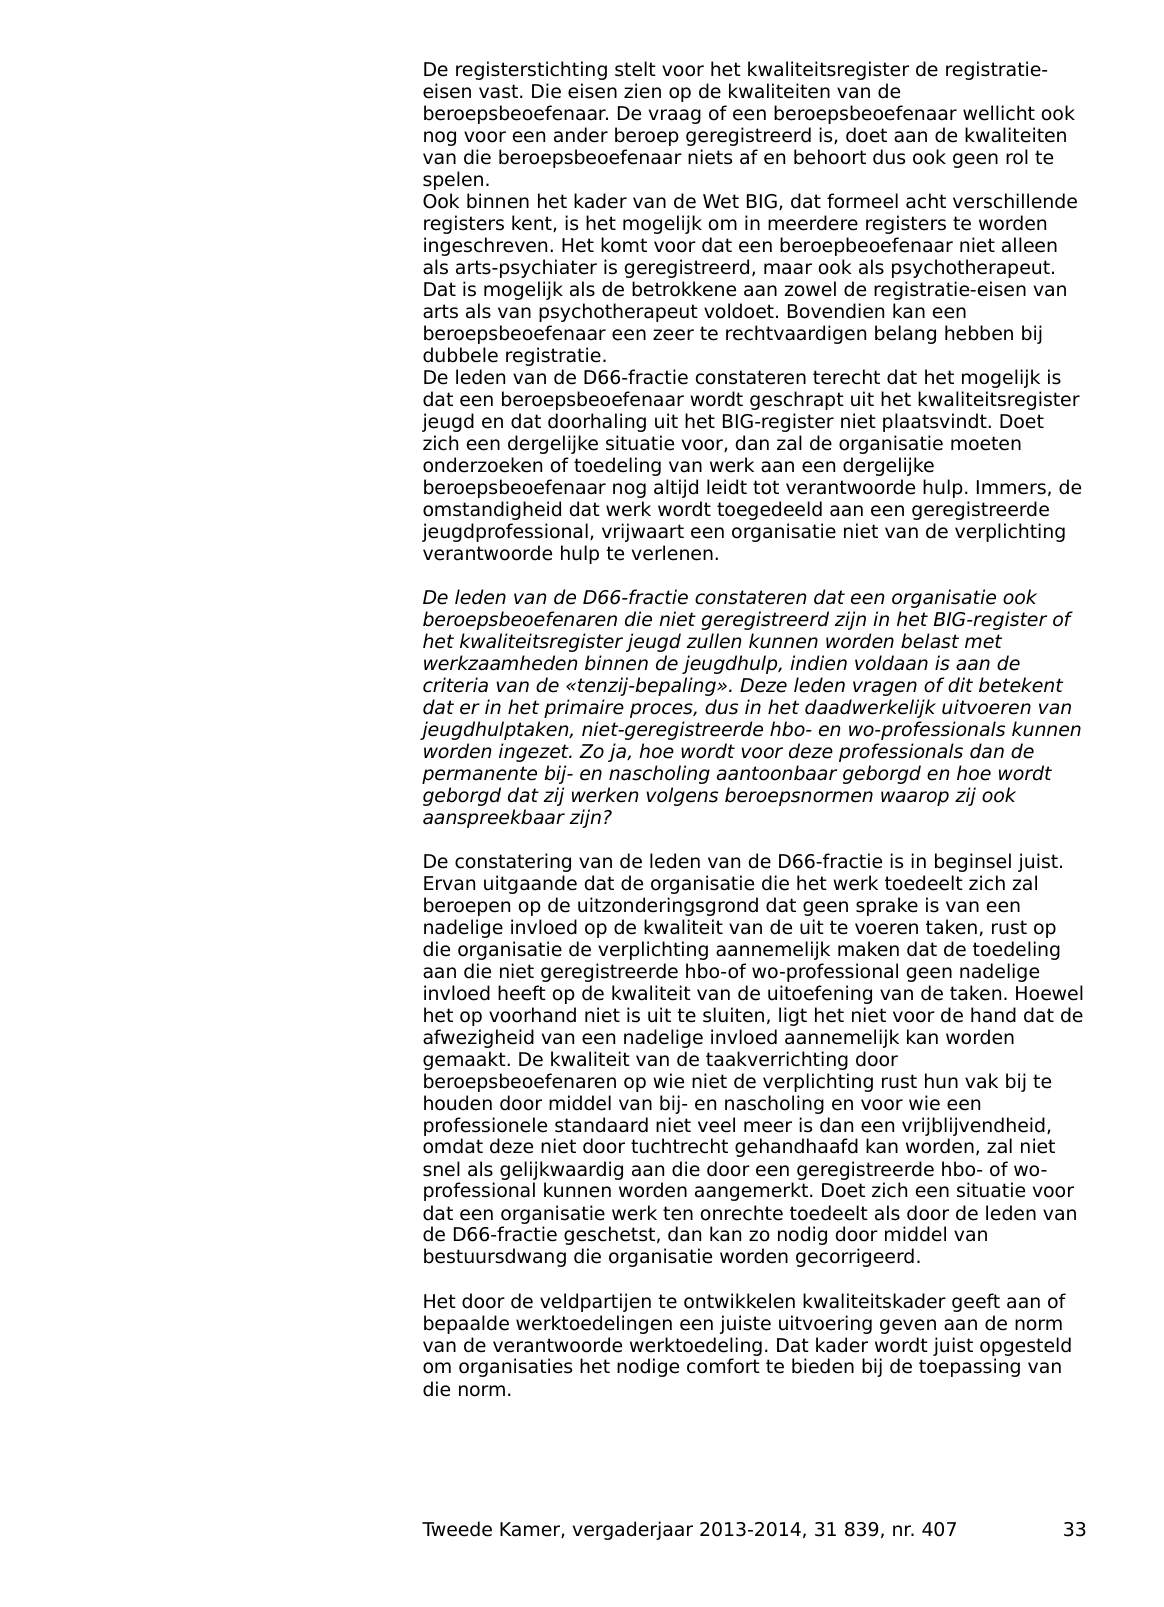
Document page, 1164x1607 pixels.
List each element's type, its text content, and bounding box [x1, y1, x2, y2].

text Het door de veldpartijen te ontwikkelen kwaliteitskader geeft aan of bepaalde werktoedelingen een juiste uitvoering geven aan de norm van de verantwoorde werktoedeling. Dat kader wordt juist opgesteld om organisaties het nodige comfort te bieden bij de toepassing van die norm. [422, 1291, 1087, 1400]
text De leden van de D66-fractie constateren terecht dat het mogelijk is dat een beroepsbeoefenaar wordt geschrapt uit het kwaliteitsregister jeugd en dat doorhaling uit het BIG-register niet plaatsvindt. Doet zich een dergelijke situatie voor, dan zal de organisatie moeten onderzoeken of toedeling van werk aan een dergelijke beroepsbeoefenaar nog altijd leidt tot verantwoorde hulp. Immers, de omstandigheid dat werk wordt toegedeeld aan een geregistreerde jeugdprofessional, vrijwaart een organisatie niet van de verplichting verantwoorde hulp te verlenen. [422, 367, 1087, 564]
text De leden van de D66-fractie constateren dat een organisatie ook beroepsbeoefenaren die niet geregistreerd zijn in het BIG-register of het kwaliteitsregister jeugd zullen kunnen worden belast met werkzaamheden binnen de jeugdhulp, indien voldaan is aan de criteria van de «tenzij-bepaling». Deze leden vragen of dit betekent dat er in het primaire proces, dus in het daadwerkelijk uitvoeren van jeugdhulptaken, niet-geregistreerde hbo- en wo-professionals kunnen worden ingezet. Zo ja, hoe wordt voor deze professionals dan de permanente bij- en nascholing aantoonbaar geborgd en hoe wordt geborgd dat zij werken volgens beroepsnormen waarop zij ook aanspreekbaar zijn? [422, 587, 1087, 828]
text De constatering van de leden van de D66-fractie is in beginsel juist. Ervan uitgaande dat de organisatie die het werk toedeelt zich zal beroepen op de uitzonderingsgrond dat geen sprake is van een nadelige invloed op de kwaliteit van de uit te voeren taken, rust op die organisatie de verplichting aannemelijk maken dat de toedeling aan die niet geregistreerde hbo-of wo-professional geen nadelige invloed heeft op de kwaliteit van de uitoefening van de taken. Hoewel het op voorhand niet is uit te sluiten, ligt het niet voor de hand dat de afwezigheid van een nadelige invloed aannemelijk kan worden gemaakt. De kwaliteit van de taakverrichting door beroepsbeoefenaren op wie niet de verplichting rust hun vak bij te houden door middel van bij- en nascholing en voor wie een professionele standaard niet veel meer is dan een vrijblijvendheid, omdat deze niet door tuchtrecht gehandhaafd kan worden, zal niet snel als gelijkwaardig aan die door een geregistreerde hbo- of wo-professional kunnen worden aangemerkt. Doet zich een situatie voor dat een organisatie werk ten onrechte toedeelt als door de leden van de D66-fractie geschetst, dan kan zo nodig door middel van bestuursdwang die organisatie worden gecorrigeerd. [422, 851, 1087, 1268]
text Ook binnen het kader van de Wet BIG, dat formeel acht verschillende registers kent, is het mogelijk om in meerdere registers te worden ingeschreven. Het komt voor dat een beroepbeoefenaar niet alleen als arts-psychiater is geregistreerd, maar ook als psychotherapeut. Dat is mogelijk als de betrokkene aan zowel de registratie-eisen van arts als van psychotherapeut voldoet. Bovendien kan een beroepsbeoefenaar een zeer te rechtvaardigen belang hebben bij dubbele registratie. [422, 191, 1087, 367]
text De registerstichting stelt voor het kwaliteitsregister de registratie-eisen vast. Die eisen zien op de kwaliteiten van de beroepsbeoefenaar. De vraag of een beroepsbeoefenaar wellicht ook nog voor een ander beroep geregistreerd is, doet aan de kwaliteiten van die beroepsbeoefenaar niets af en behoort dus ook geen rol te spelen. [422, 59, 1087, 191]
